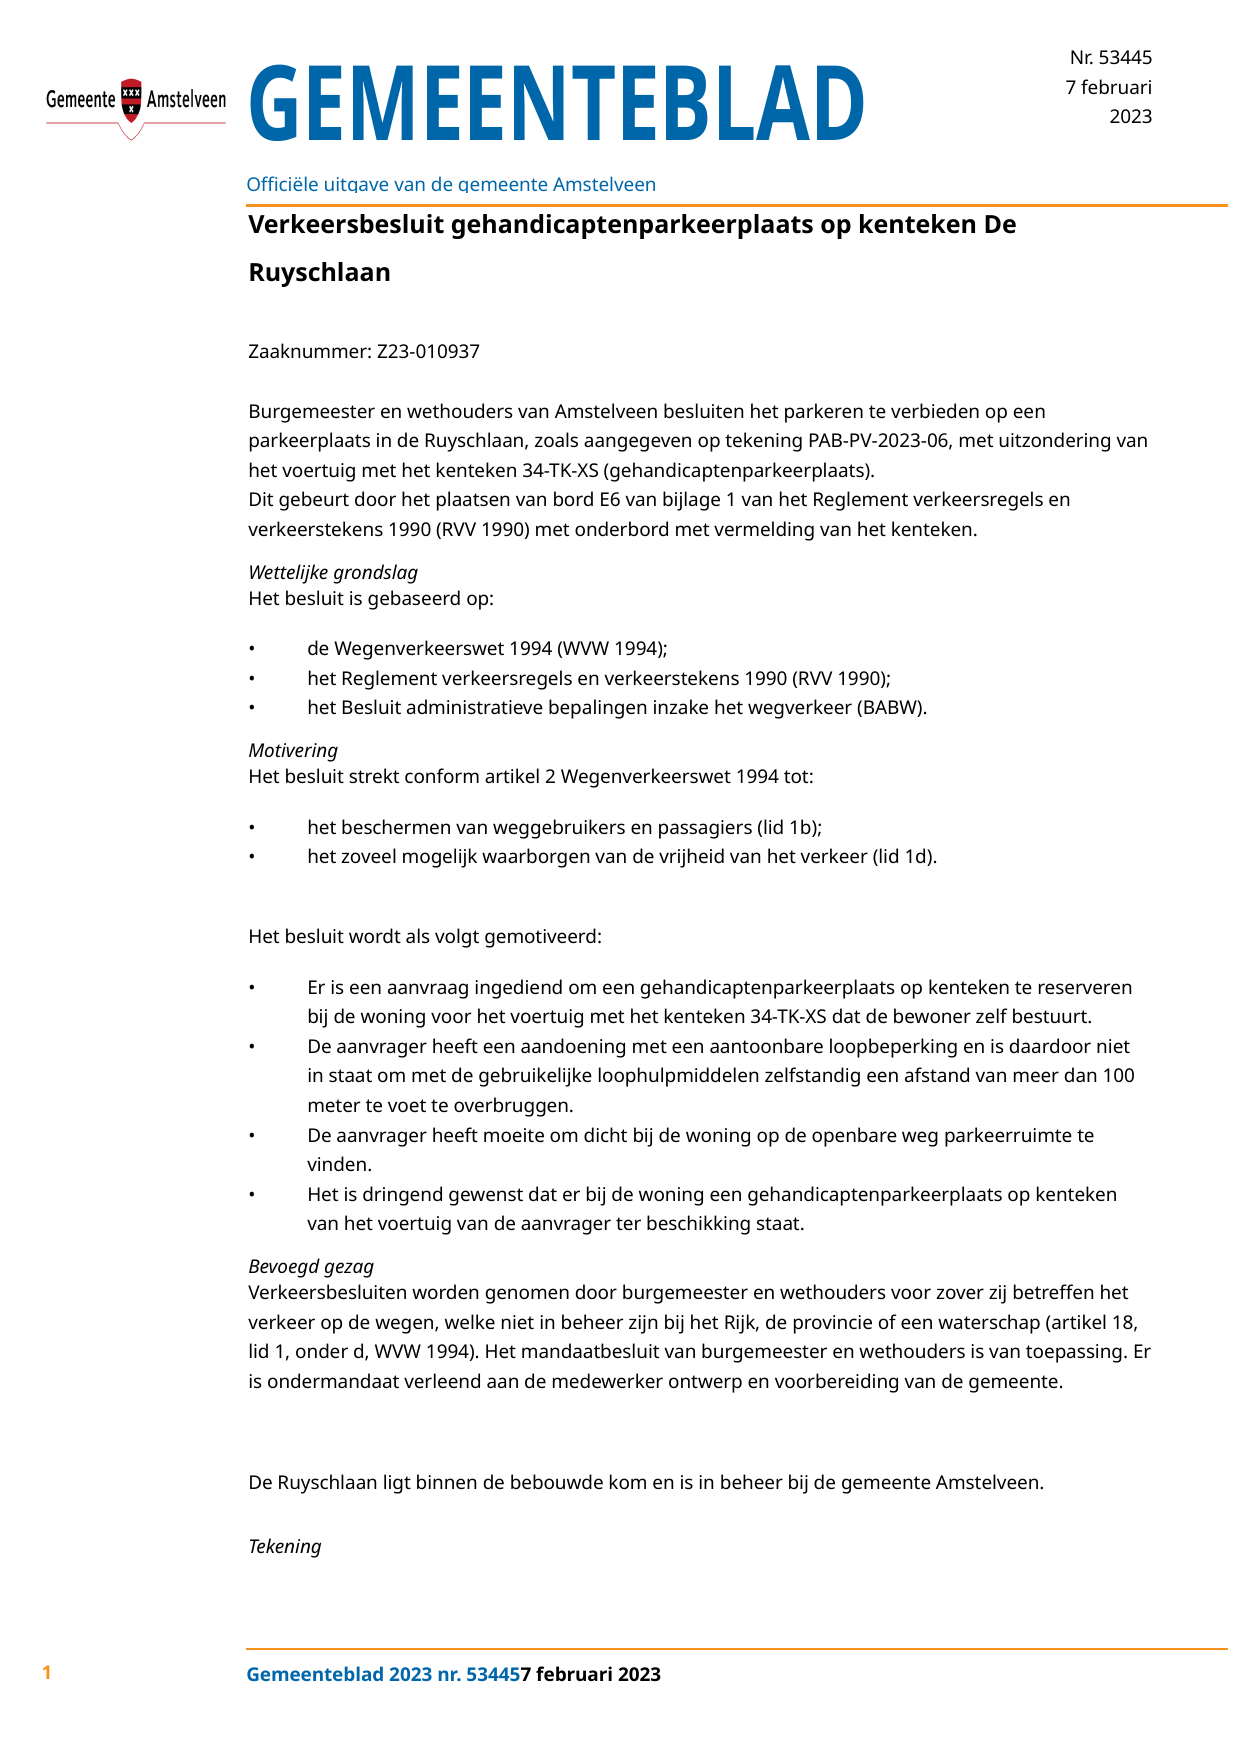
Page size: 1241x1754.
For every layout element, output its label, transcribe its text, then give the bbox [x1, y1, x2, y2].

text Zaaknummer: Z23-010937 [248, 339, 1152, 364]
text Motivering [248, 738, 1152, 763]
picture [41, 47, 231, 172]
list de Wegenverkeerswet 1994 (WVW 1994); [248, 635, 1152, 661]
text Burgemeester en wethouders van Amstelveen besluiten het parkeren te verbieden op een parkeerplaats in de Ruyschlaan, zoals aangegeven op tekening PAB-PV-2023-06, met uitzondering van het voertuig met het kenteken 34-TK-XS (gehandicaptenparkeerplaats). [248, 398, 1152, 483]
text Verkeersbesluit gehandicaptenparkeerplaats op kenteken De Ruyschlaan [248, 207, 1152, 288]
text Het besluit is gebaseerd op: [248, 585, 1152, 611]
list het zoveel mogelijk waarborgen van de vrijheid van het verkeer (lid 1d). [248, 843, 1152, 869]
text Het besluit wordt als volgt gemotiveerd: [248, 923, 1152, 949]
text Het besluit strekt conform artikel 2 Wegenverkeerswet 1994 tot: [248, 763, 1152, 789]
list Het is dringend gewenst dat er bij de woning een gehandicaptenparkeerplaats op kenteken van het voertuig van de aanvrager ter beschikking staat. [248, 1181, 1152, 1236]
list het beschermen van weggebruikers en passagiers (lid 1b); [248, 814, 1152, 839]
list het Besluit administratieve bepalingen inzake het wegverkeer (BABW). [248, 694, 1152, 720]
text Tekening [248, 1533, 1152, 1559]
list De aanvrager heeft moeite om dicht bij de woning op de openbare weg parkeerruimte te vinden. [248, 1122, 1152, 1177]
list het Reglement verkeersregels en verkeerstekens 1990 (RVV 1990); [248, 665, 1152, 691]
list Er is een aanvraag ingediend om een gehandicaptenparkeerplaats op kenteken te reserveren bij de woning voor het voertuig met het kenteken 34-TK-XS dat de bewoner zelf bestuurt. [248, 974, 1152, 1029]
text Wettelijke grondslag [248, 559, 1152, 585]
text Bevoegd gezag [248, 1254, 1152, 1279]
text Verkeersbesluiten worden genomen door burgemeester en wethouders voor zover zij betreffen het verkeer op de wegen, welke niet in beheer zijn bij het Rijk, de provincie of een waterschap (artikel 18, lid 1, onder d, WVW 1994). Het mandaatbesluit van burgemeester en wethouders is van toepassing. Er is ondermandaat verleend aan de medewerker ontwerp en voorbereiding van de gemeente. [248, 1279, 1152, 1394]
list De aanvrager heeft een aandoening met een aantoonbare loopbeperking en is daardoor niet in staat om met de gebruikelijke loophulpmiddelen zelfstandig een afstand van meer dan 100 meter te voet te overbruggen. [248, 1033, 1152, 1118]
text Dit gebeurt door het plaatsen van bord E6 van bijlage 1 van het Reglement verkeersregels en verkeerstekens 1990 (RVV 1990) met onderbord met vermelding van het kenteken. [248, 487, 1152, 542]
text De Ruyschlaan ligt binnen de bebouwde kom en is in beheer bij de gemeente Amstelveen. [248, 1469, 1152, 1495]
